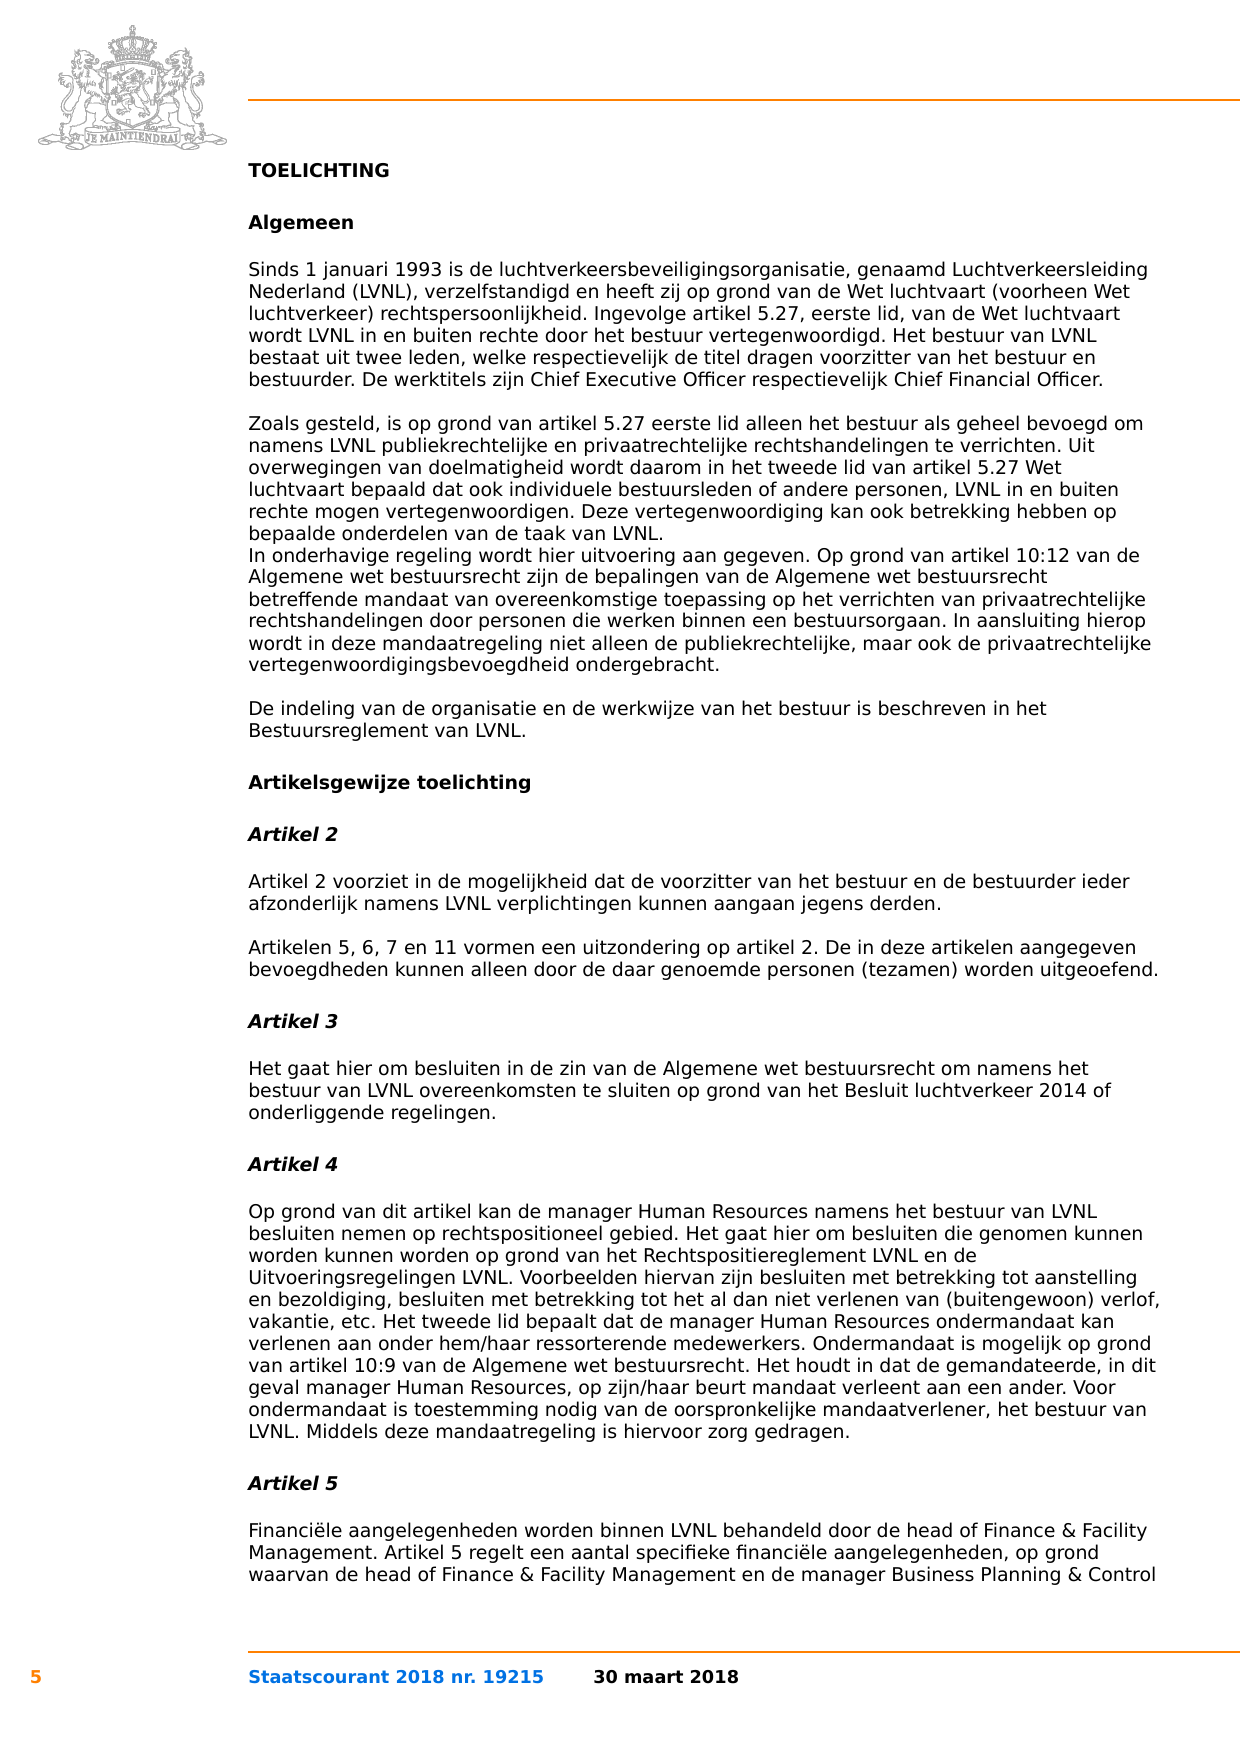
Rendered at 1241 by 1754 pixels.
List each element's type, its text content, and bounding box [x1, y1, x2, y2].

text Zoals gesteld, is op grond van artikel 5.27 eerste lid alleen het bestuur als geheel bevoegd om namens LVNL publiekrechtelijke en privaatrechtelijke rechtshandelingen te verrichten. Uit overwegingen van doelmatigheid wordt daarom in het tweede lid van artikel 5.27 Wet luchtvaart bepaald dat ook individuele bestuursleden of andere personen, LVNL in en buiten rechte mogen vertegenwoordigen. Deze vertegenwoordiging kan ook betrekking hebben op bepaalde onderdelen van de taak van LVNL. [248, 413, 1163, 544]
picture [38, 25, 227, 150]
subtitle Artikel 3 [248, 1011, 1163, 1033]
subtitle TOELICHTING [248, 160, 1163, 182]
subtitle Algemeen [248, 212, 1163, 234]
text Financiële aangelegenheden worden binnen LVNL behandeld door de head of Finance & Facility Management. Artikel 5 regelt een aantal specifieke financiële aangelegenheden, op grond waarvan de head of Finance & Facility Management en de manager Business Planning & Control [248, 1519, 1163, 1586]
text Op grond van dit artikel kan de manager Human Resources namens het bestuur van LVNL besluiten nemen op rechtspositioneel gebied. Het gaat hier om besluiten die genomen kunnen worden kunnen worden op grond van het Rechtspositiereglement LVNL en de Uitvoeringsregelingen LVNL. Voorbeelden hiervan zijn besluiten met betrekking tot aanstelling en bezoldiging, besluiten met betrekking tot het al dan niet verlenen van (buitengewoon) verlof, vakantie, etc. Het tweede lid bepaalt dat de manager Human Resources ondermandaat kan verlenen aan onder hem/haar ressorterende medewerkers. Ondermandaat is mogelijk op grond van artikel 10:9 van de Algemene wet bestuursrecht. Het houdt in dat de gemandateerde, in dit geval manager Human Resources, op zijn/haar beurt mandaat verleent aan een ander. Voor ondermandaat is toestemming nodig van de oorspronkelijke mandaatverlener, het bestuur van LVNL. Middels deze mandaatregeling is hiervoor zorg gedragen. [248, 1201, 1163, 1443]
text Het gaat hier om besluiten in de zin van de Algemene wet bestuursrecht om namens het bestuur van LVNL overeenkomsten te sluiten op grond van het Besluit luchtverkeer 2014 of onderliggende regelingen. [248, 1058, 1163, 1124]
text In onderhavige regeling wordt hier uitvoering aan gegeven. Op grond van artikel 10:12 van de Algemene wet bestuursrecht zijn de bepalingen van de Algemene wet bestuursrecht betreffende mandaat van overeenkomstige toepassing op het verrichten van privaatrechtelijke rechtshandelingen door personen die werken binnen een bestuursorgaan. In aansluiting hierop wordt in deze mandaatregeling niet alleen de publiekrechtelijke, maar ook de privaatrechtelijke vertegenwoordigingsbevoegdheid ondergebracht. [248, 544, 1163, 676]
text Artikelen 5, 6, 7 en 11 vormen een uitzondering op artikel 2. De in deze artikelen aangegeven bevoegdheden kunnen alleen door de daar genoemde personen (tezamen) worden uitgeoefend. [248, 937, 1163, 981]
subtitle Artikel 2 [248, 824, 1163, 846]
subtitle Artikelsgewijze toelichting [248, 772, 1163, 794]
text De indeling van de organisatie en de werkwijze van het bestuur is beschreven in het Bestuursreglement van LVNL. [248, 698, 1163, 742]
text Sinds 1 januari 1993 is de luchtverkeersbeveiligingsorganisatie, genaamd Luchtverkeersleiding Nederland (LVNL), verzelfstandigd en heeft zij op grond van de Wet luchtvaart (voorheen Wet luchtverkeer) rechtspersoonlijkheid. Ingevolge artikel 5.27, eerste lid, van de Wet luchtvaart wordt LVNL in en buiten rechte door het bestuur vertegenwoordigd. Het bestuur van LVNL bestaat uit twee leden, welke respectievelijk de titel dragen voorzitter van het bestuur en bestuurder. De werktitels zijn Chief Executive Officer respectievelijk Chief Financial Officer. [248, 259, 1163, 391]
text Artikel 2 voorziet in de mogelijkheid dat de voorzitter van het bestuur en de bestuurder ieder afzonderlijk namens LVNL verplichtingen kunnen aangaan jegens derden. [248, 871, 1163, 915]
subtitle Artikel 5 [248, 1473, 1163, 1494]
subtitle Artikel 4 [248, 1154, 1163, 1176]
